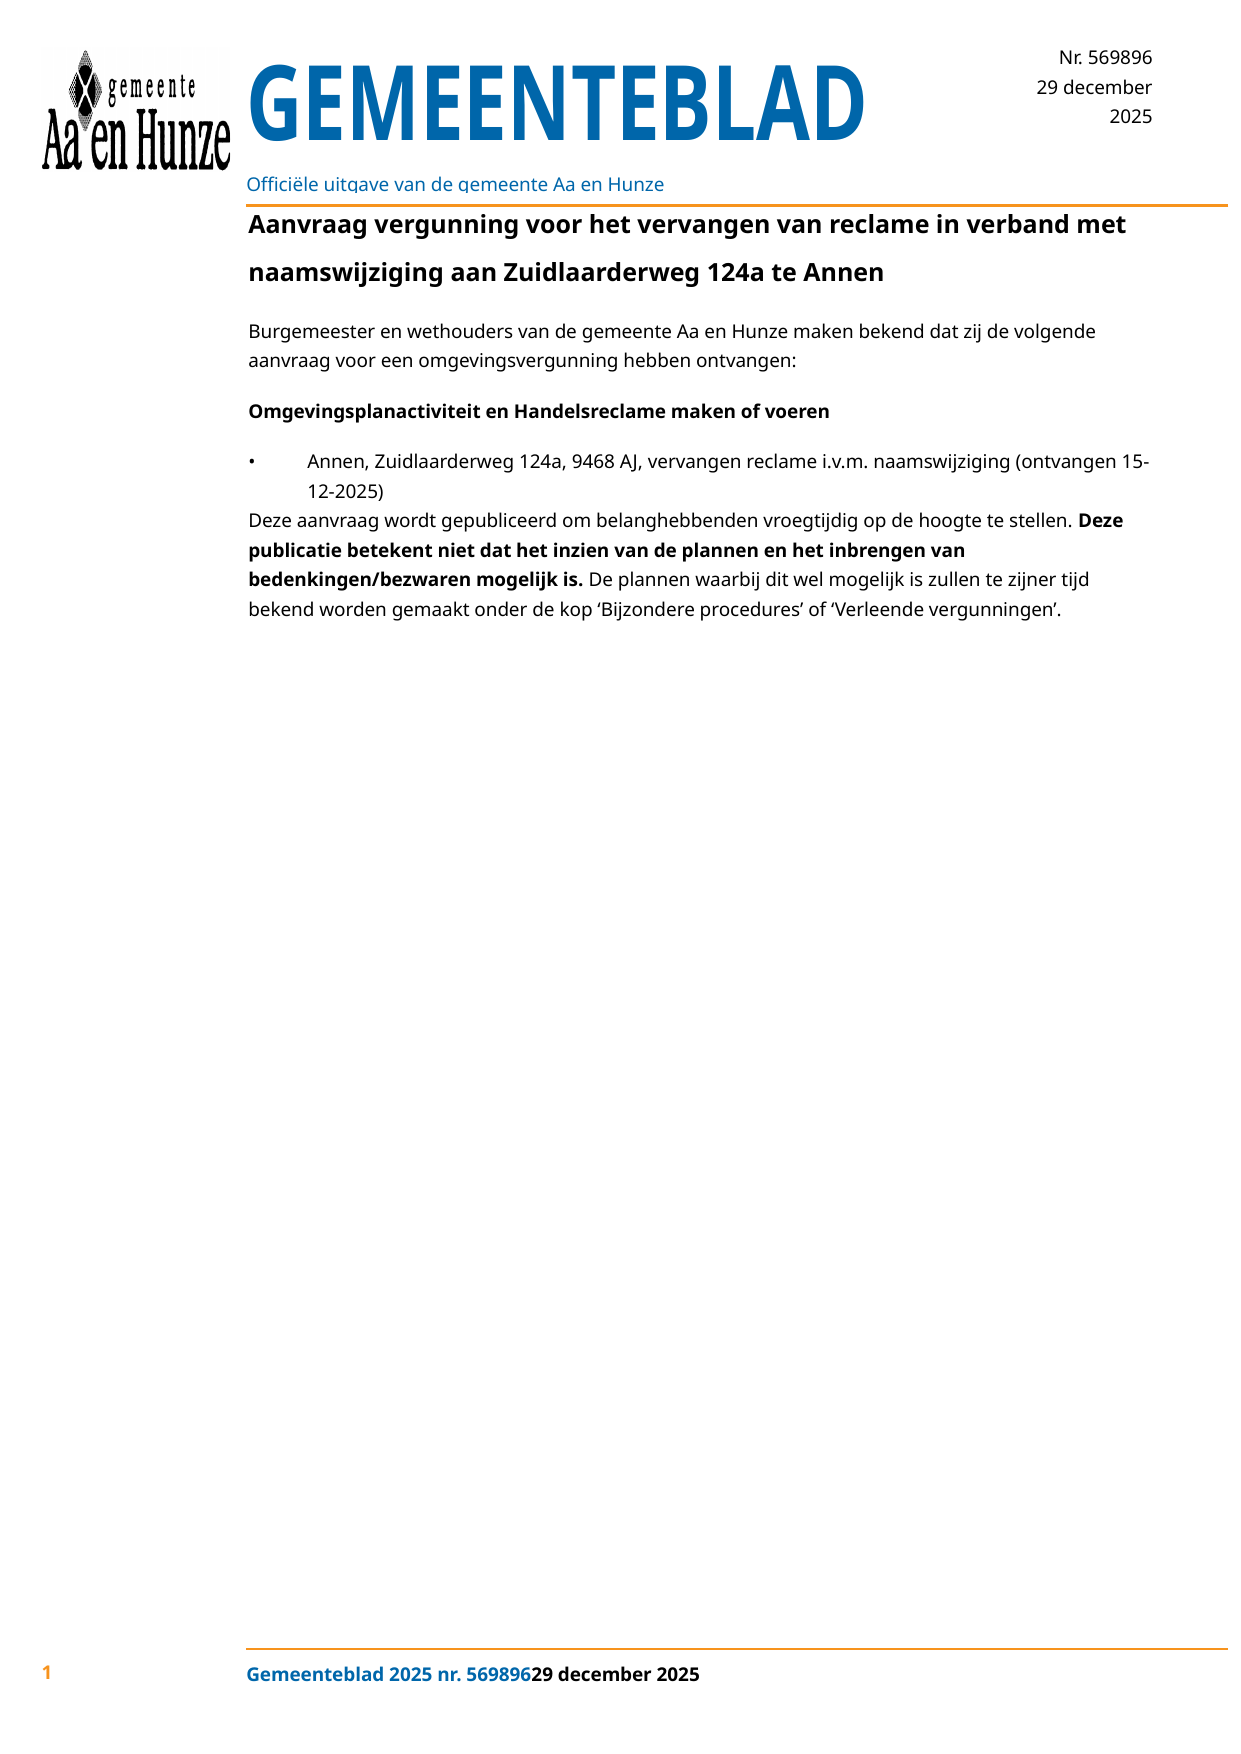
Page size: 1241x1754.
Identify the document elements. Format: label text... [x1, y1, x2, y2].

list Annen, Zuidlaarderweg 124a, 9468 AJ, vervangen reclame i.v.m. naamswijziging (ontvangen 15-12-2025) [248, 448, 1152, 504]
picture [41, 47, 231, 172]
text Deze aanvraag wordt gepubliceerd om belanghebbenden vroegtijdig op de hoogte te stellen. Deze publicatie betekent niet dat het inzien van de plannen en het inbrengen van bedenkingen/bezwaren mogelijk is. De plannen waarbij dit wel mogelijk is zullen te zijner tijd bekend worden gemaakt onder de kop ‘Bijzondere procedures’ of ‘Verleende vergunningen’. [248, 507, 1152, 622]
text Omgevingsplanactiviteit en Handelsreclame maken of voeren [248, 398, 1152, 424]
text Aanvraag vergunning voor het vervangen van reclame in verband met naamswijziging aan Zuidlaarderweg 124a te Annen [248, 207, 1152, 288]
text Burgemeester en wethouders van de gemeente Aa en Hunze maken bekend dat zij de volgende aanvraag voor een omgevingsvergunning hebben ontvangen: [248, 318, 1152, 373]
